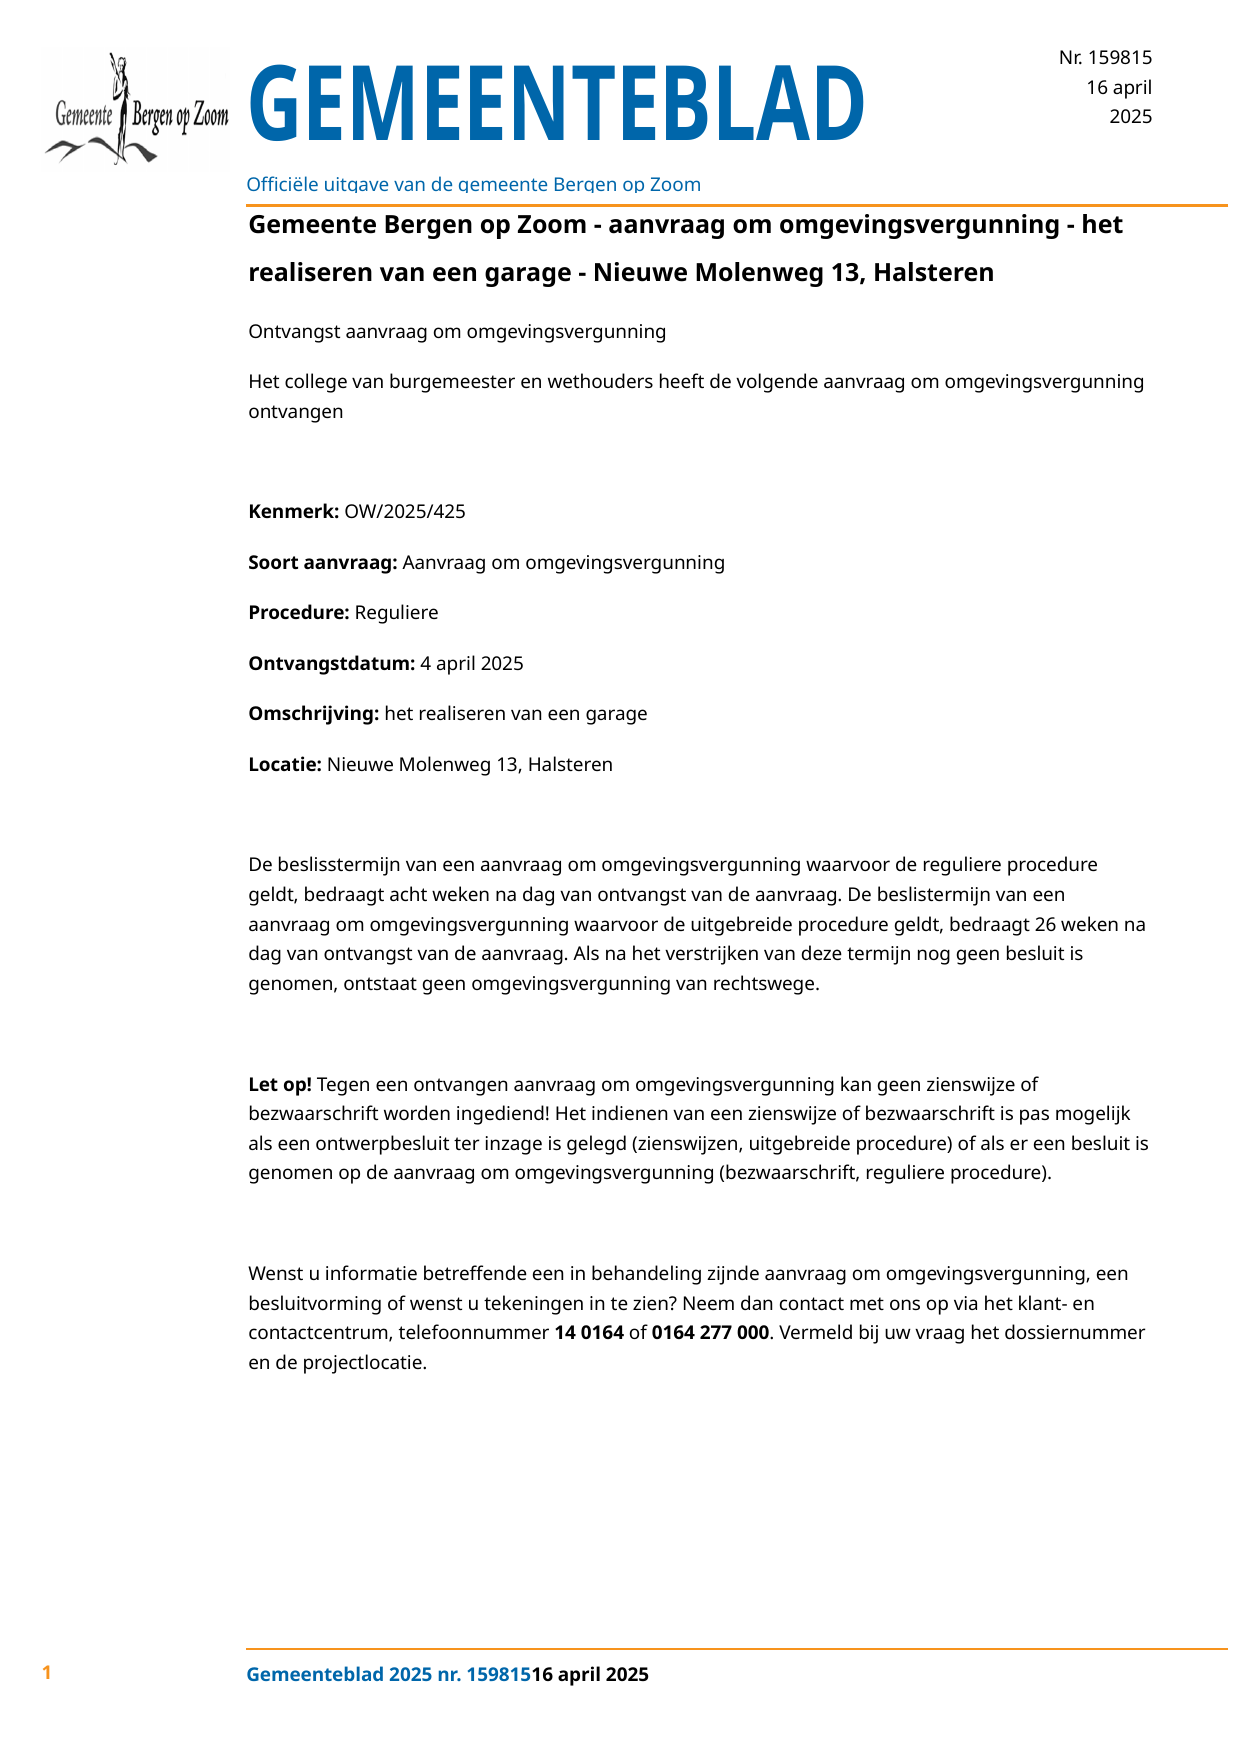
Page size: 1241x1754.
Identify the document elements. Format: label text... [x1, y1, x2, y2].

text Ontvangstdatum: 4 april 2025 [248, 650, 1152, 676]
text Locatie: Nieuwe Molenweg 13, Halsteren [248, 751, 1152, 777]
text Omschrijving: het realiseren van een garage [248, 700, 1152, 726]
text Let op! Tegen een ontvangen aanvraag om omgevingsvergunning kan geen zienswijze of bezwaarschrift worden ingediend! Het indienen van een zienswijze of bezwaarschrift is pas mogelijk als een ontwerpbesluit ter inzage is gelegd (zienswijzen, uitgebreide procedure) of als er een besluit is genomen op de aanvraag om omgevingsvergunning (bezwaarschrift, reguliere procedure). [248, 1071, 1152, 1185]
text Soort aanvraag: Aanvraag om omgevingsvergunning [248, 549, 1152, 575]
text De beslisstermijn van een aanvraag om omgevingsvergunning waarvoor de reguliere procedure geldt, bedraagt acht weken na dag van ontvangst van de aanvraag. De beslistermijn van een aanvraag om omgevingsvergunning waarvoor de uitgebreide procedure geldt, bedraagt 26 weken na dag van ontvangst van de aanvraag. Als na het verstrijken van deze termijn nog geen besluit is genomen, ontstaat geen omgevingsvergunning van rechtswege. [248, 852, 1152, 996]
text Het college van burgemeester en wethouders heeft de volgende aanvraag om omgevingsvergunning ontvangen [248, 368, 1152, 424]
text Gemeente Bergen op Zoom - aanvraag om omgevingsvergunning - het realiseren van een garage - Nieuwe Molenweg 13, Halsteren [248, 207, 1152, 288]
picture [41, 47, 231, 172]
text Kenmerk: OW/2025/425 [248, 499, 1152, 524]
text Wenst u informatie betreffende een in behandeling zijnde aanvraag om omgevingsvergunning, een besluitvorming of wenst u tekeningen in te zien? Neem dan contact met ons op via het klant- en contactcentrum, telefoonnummer 14 0164 of 0164 277 000. Vermeld bij uw vraag het dossiernummer en de projectlocatie. [248, 1260, 1152, 1375]
text Ontvangst aanvraag om omgevingsvergunning [248, 318, 1152, 344]
text Procedure: Reguliere [248, 599, 1152, 625]
